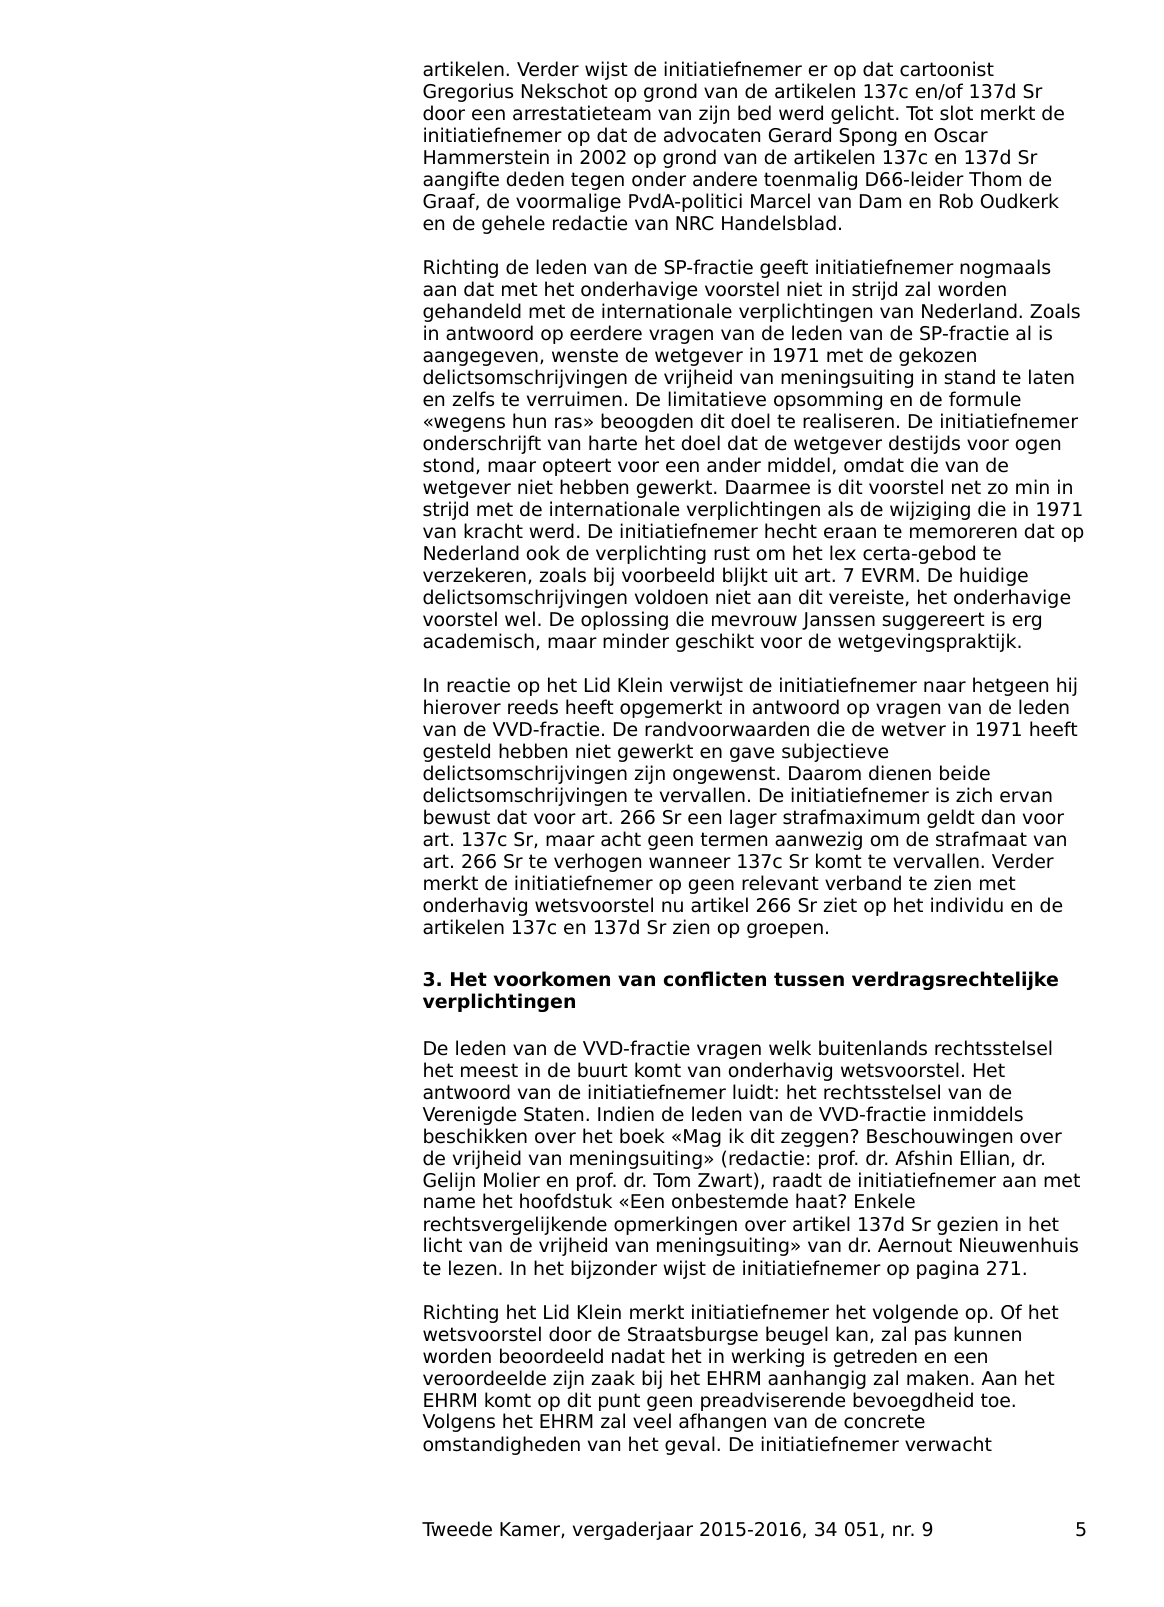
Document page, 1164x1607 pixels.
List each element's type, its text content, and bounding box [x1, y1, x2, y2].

text In reactie op het Lid Klein verwijst de initiatiefnemer naar hetgeen hij hierover reeds heeft opgemerkt in antwoord op vragen van de leden van de VVD-fractie. De randvoorwaarden die de wetver in 1971 heeft gesteld hebben niet gewerkt en gave subjectieve delictsomschrijvingen zijn ongewenst. Daarom dienen beide delictsomschrijvingen te vervallen. De initiatiefnemer is zich ervan bewust dat voor art. 266 Sr een lager strafmaximum geldt dan voor art. 137c Sr, maar acht geen termen aanwezig om de strafmaat van art. 266 Sr te verhogen wanneer 137c Sr komt te vervallen. Verder merkt de initiatiefnemer op geen relevant verband te zien met onderhavig wetsvoorstel nu artikel 266 Sr ziet op het individu en de artikelen 137c en 137d Sr zien op groepen. [422, 675, 1087, 939]
subtitle 3. Het voorkomen van conflicten tussen verdragsrechtelijke verplichtingen [422, 969, 1087, 1013]
text artikelen. Verder wijst de initiatiefnemer er op dat cartoonist Gregorius Nekschot op grond van de artikelen 137c en/of 137d Sr door een arrestatieteam van zijn bed werd gelicht. Tot slot merkt de initiatiefnemer op dat de advocaten Gerard Spong en Oscar Hammerstein in 2002 op grond van de artikelen 137c en 137d Sr aangifte deden tegen onder andere toenmalig D66-leider Thom de Graaf, de voormalige PvdA-politici Marcel van Dam en Rob Oudkerk en de gehele redactie van NRC Handelsblad. [422, 59, 1087, 235]
text Richting het Lid Klein merkt initiatiefnemer het volgende op. Of het wetsvoorstel door de Straatsburgse beugel kan, zal pas kunnen worden beoordeeld nadat het in werking is getreden en een veroordeelde zijn zaak bij het EHRM aanhangig zal maken. Aan het EHRM komt op dit punt geen preadviserende bevoegdheid toe. Volgens het EHRM zal veel afhangen van de concrete omstandigheden van het geval. De initiatiefnemer verwacht [422, 1302, 1087, 1455]
text De leden van de VVD-fractie vragen welk buitenlands rechtsstelsel het meest in de buurt komt van onderhavig wetsvoorstel. Het antwoord van de initiatiefnemer luidt: het rechtsstelsel van de Verenigde Staten. Indien de leden van de VVD-fractie inmiddels beschikken over het boek «Mag ik dit zeggen? Beschouwingen over de vrijheid van meningsuiting» (redactie: prof. dr. Afshin Ellian, dr. Gelijn Molier en prof. dr. Tom Zwart), raadt de initiatiefnemer aan met name het hoofdstuk «Een onbestemde haat? Enkele rechtsvergelijkende opmerkingen over artikel 137d Sr gezien in het licht van de vrijheid van meningsuiting» van dr. Aernout Nieuwenhuis te lezen. In het bijzonder wijst de initiatiefnemer op pagina 271. [422, 1038, 1087, 1279]
text Richting de leden van de SP-fractie geeft initiatiefnemer nogmaals aan dat met het onderhavige voorstel niet in strijd zal worden gehandeld met de internationale verplichtingen van Nederland. Zoals in antwoord op eerdere vragen van de leden van de SP-fractie al is aangegeven, wenste de wetgever in 1971 met de gekozen delictsomschrijvingen de vrijheid van meningsuiting in stand te laten en zelfs te verruimen. De limitatieve opsomming en de formule «wegens hun ras» beoogden dit doel te realiseren. De initiatiefnemer onderschrijft van harte het doel dat de wetgever destijds voor ogen stond, maar opteert voor een ander middel, omdat die van de wetgever niet hebben gewerkt. Daarmee is dit voorstel net zo min in strijd met de internationale verplichtingen als de wijziging die in 1971 van kracht werd. De initiatiefnemer hecht eraan te memoreren dat op Nederland ook de verplichting rust om het lex certa-gebod te verzekeren, zoals bij voorbeeld blijkt uit art. 7 EVRM. De huidige delictsomschrijvingen voldoen niet aan dit vereiste, het onderhavige voorstel wel. De oplossing die mevrouw Janssen suggereert is erg academisch, maar minder geschikt voor de wetgevingspraktijk. [422, 257, 1087, 653]
